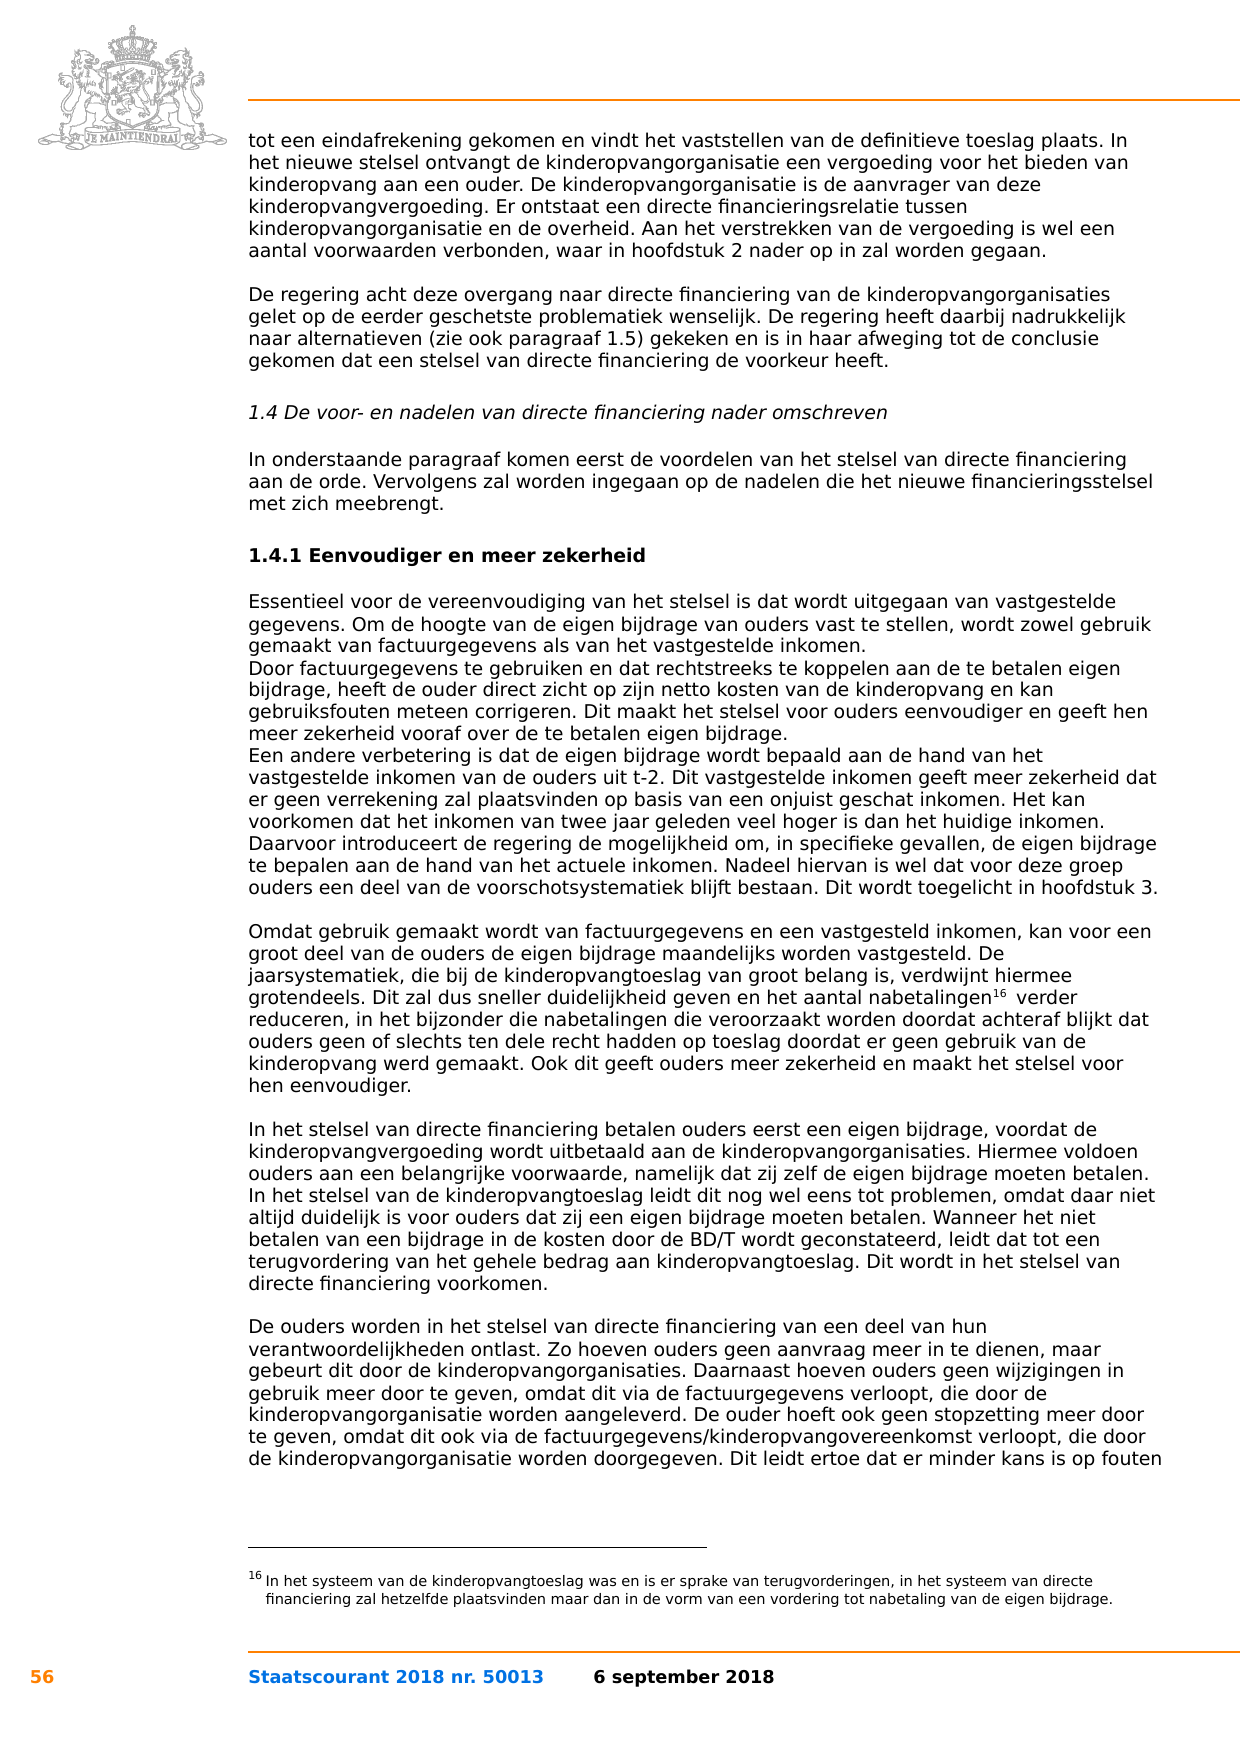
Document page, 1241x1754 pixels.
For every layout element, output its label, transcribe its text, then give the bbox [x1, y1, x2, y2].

text De ouders worden in het stelsel van directe financiering van een deel van hun verantwoordelijkheden ontlast. Zo hoeven ouders geen aanvraag meer in te dienen, maar gebeurt dit door de kinderopvangorganisaties. Daarnaast hoeven ouders geen wijzigingen in gebruik meer door te geven, omdat dit via de factuurgegevens verloopt, die door de kinderopvangorganisatie worden aangeleverd. De ouder hoeft ook geen stopzetting meer door te geven, omdat dit ook via de factuurgegevens/kinderopvangovereenkomst verloopt, die door de kinderopvangorganisatie worden doorgegeven. Dit leidt ertoe dat er minder kans is op fouten [248, 1316, 1163, 1470]
text Omdat gebruik gemaakt wordt van factuurgegevens en een vastgesteld inkomen, kan voor een groot deel van de ouders de eigen bijdrage maandelijks worden vastgesteld. De jaarsystematiek, die bij de kinderopvangtoeslag van groot belang is, verdwijnt hiermee grotendeels. Dit zal dus sneller duidelijkheid geven en het aantal nabetalingen verder reduceren, in het bijzonder die nabetalingen die veroorzaakt worden doordat achteraf blijkt dat ouders geen of slechts ten dele recht hadden op toeslag doordat er geen gebruik van de kinderopvang werd gemaakt. Ook dit geeft ouders meer zekerheid en maakt het stelsel voor hen eenvoudiger. [248, 921, 1163, 1097]
text Essentieel voor de vereenvoudiging van het stelsel is dat wordt uitgegaan van vastgestelde gegevens. Om de hoogte van de eigen bijdrage van ouders vast te stellen, wordt zowel gebruik gemaakt van factuurgegevens als van het vastgestelde inkomen. [248, 591, 1163, 657]
text De regering acht deze overgang naar directe financiering van de kinderopvangorganisaties gelet op de eerder geschetste problematiek wenselijk. De regering heeft daarbij nadrukkelijk naar alternatieven (zie ook paragraaf 1.5) gekeken en is in haar afweging tot de conclusie gekomen dat een stelsel van directe financiering de voorkeur heeft. [248, 284, 1163, 372]
subtitle 1.4 De voor- en nadelen van directe financiering nader omschreven [248, 402, 1163, 423]
text In het systeem van de kinderopvangtoeslag was en is er sprake van terugvorderingen, in het systeem van directe financiering zal hetzelfde plaatsvinden maar dan in de vorm van een vordering tot nabetaling van de eigen bijdrage. [248, 1569, 1163, 1608]
subtitle 1.4.1 Eenvoudiger en meer zekerheid [248, 544, 1163, 566]
text Door factuurgegevens te gebruiken en dat rechtstreeks te koppelen aan de te betalen eigen bijdrage, heeft de ouder direct zicht op zijn netto kosten van de kinderopvang en kan gebruiksfouten meteen corrigeren. Dit maakt het stelsel voor ouders eenvoudiger en geeft hen meer zekerheid vooraf over de te betalen eigen bijdrage. [248, 657, 1163, 745]
picture [38, 25, 227, 150]
text In onderstaande paragraaf komen eerst de voordelen van het stelsel van directe financiering aan de orde. Vervolgens zal worden ingegaan op de nadelen die het nieuwe financieringsstelsel met zich meebrengt. [248, 448, 1163, 514]
text In het stelsel van directe financiering betalen ouders eerst een eigen bijdrage, voordat de kinderopvangvergoeding wordt uitbetaald aan de kinderopvangorganisaties. Hiermee voldoen ouders aan een belangrijke voorwaarde, namelijk dat zij zelf de eigen bijdrage moeten betalen. In het stelsel van de kinderopvangtoeslag leidt dit nog wel eens tot problemen, omdat daar niet altijd duidelijk is voor ouders dat zij een eigen bijdrage moeten betalen. Wanneer het niet betalen van een bijdrage in de kosten door de BD/T wordt geconstateerd, leidt dat tot een terugvordering van het gehele bedrag aan kinderopvangtoeslag. Dit wordt in het stelsel van directe financiering voorkomen. [248, 1119, 1163, 1294]
text Een andere verbetering is dat de eigen bijdrage wordt bepaald aan de hand van het vastgestelde inkomen van de ouders uit t-2. Dit vastgestelde inkomen geeft meer zekerheid dat er geen verrekening zal plaatsvinden op basis van een onjuist geschat inkomen. Het kan voorkomen dat het inkomen van twee jaar geleden veel hoger is dan het huidige inkomen. Daarvoor introduceert de regering de mogelijkheid om, in specifieke gevallen, de eigen bijdrage te bepalen aan de hand van het actuele inkomen. Nadeel hiervan is wel dat voor deze groep ouders een deel van de voorschotsystematiek blijft bestaan. Dit wordt toegelicht in hoofdstuk 3. [248, 745, 1163, 899]
text tot een eindafrekening gekomen en vindt het vaststellen van de definitieve toeslag plaats. In het nieuwe stelsel ontvangt de kinderopvangorganisatie een vergoeding voor het bieden van kinderopvang aan een ouder. De kinderopvangorganisatie is de aanvrager van deze kinderopvangvergoeding. Er ontstaat een directe financieringsrelatie tussen kinderopvangorganisatie en de overheid. Aan het verstrekken van de vergoeding is wel een aantal voorwaarden verbonden, waar in hoofdstuk 2 nader op in zal worden gegaan. [248, 130, 1163, 262]
